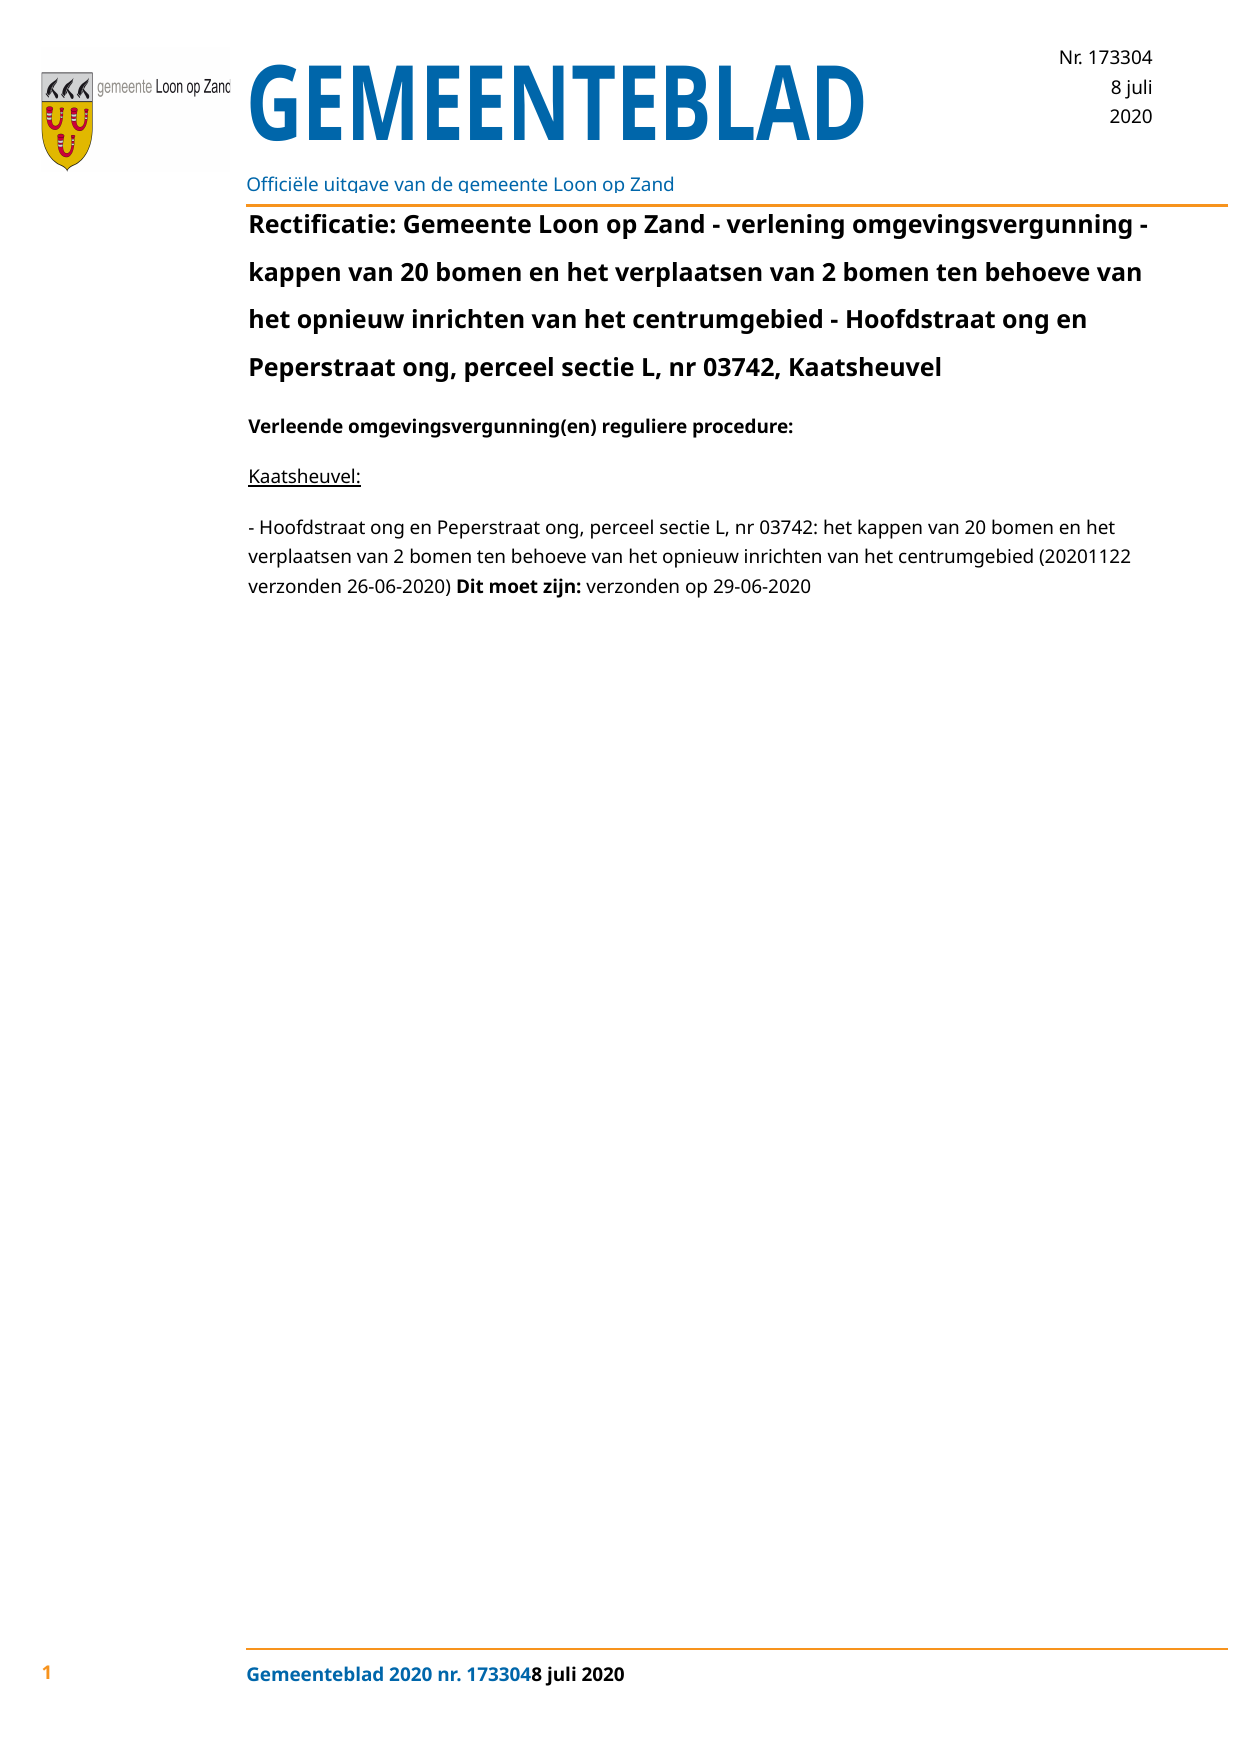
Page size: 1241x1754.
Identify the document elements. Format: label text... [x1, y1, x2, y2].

text Kaatsheuvel: [248, 463, 1152, 489]
picture [41, 47, 231, 172]
text Verleende omgevingsvergunning(en) reguliere procedure: [248, 413, 1152, 439]
text Rectificatie: Gemeente Loon op Zand - verlening omgevingsvergunning - kappen van 20 bomen en het verplaatsen van 2 bomen ten behoeve van het opnieuw inrichten van het centrumgebied - Hoofdstraat ong en Peperstraat ong, perceel sectie L, nr 03742, Kaatsheuvel [248, 207, 1152, 384]
text - Hoofdstraat ong en Peperstraat ong, perceel sectie L, nr 03742: het kappen van 20 bomen en het verplaatsen van 2 bomen ten behoeve van het opnieuw inrichten van het centrumgebied (20201122 verzonden 26-06-2020) Dit moet zijn: verzonden op 29-06-2020 [248, 514, 1152, 599]
